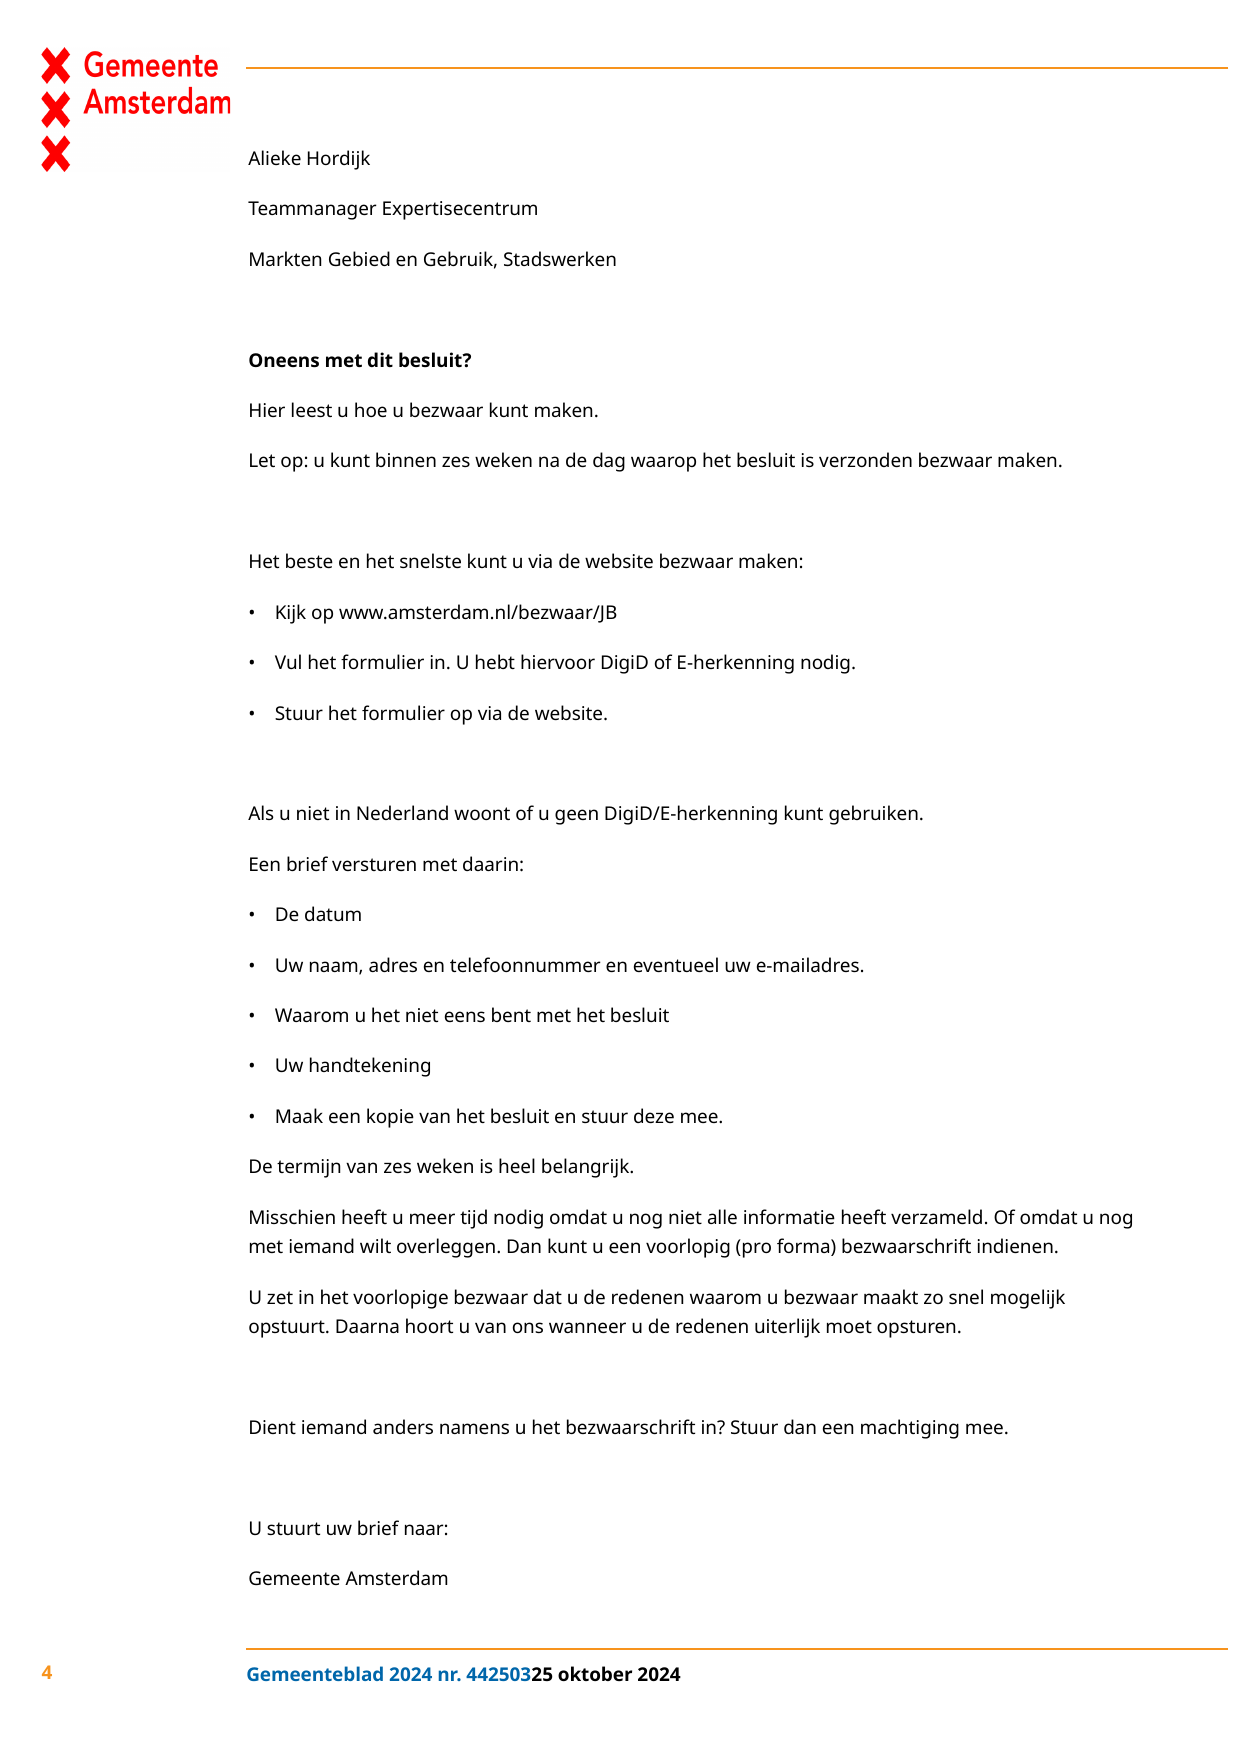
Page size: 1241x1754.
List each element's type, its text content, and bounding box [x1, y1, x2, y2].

text Misschien heeft u meer tijd nodig omdat u nog niet alle informatie heeft verzameld. Of omdat u nog met iemand wilt overleggen. Dan kunt u een voorlopig (pro forma) bezwaarschrift indienen. [248, 1204, 1152, 1259]
text Dient iemand anders namens u het bezwaarschrift in? Stuur dan een machtiging mee. [248, 1414, 1152, 1440]
text Oneens met dit besluit? [248, 347, 1152, 373]
text U zet in het voorlopige bezwaar dat u de redenen waarom u bezwaar maakt zo snel mogelijk opstuurt. Daarna hoort u van ons wanneer u de redenen uiterlijk moet opsturen. [248, 1284, 1152, 1339]
text Teammanager Expertisecentrum [248, 196, 1152, 221]
picture [41, 47, 231, 172]
text U stuurt uw brief naar: [248, 1515, 1152, 1541]
text • Kijk op www.amsterdam.nl/bezwaar/JB [248, 599, 1152, 625]
text • Uw naam, adres en telefoonnummer en eventueel uw e-mailadres. [248, 952, 1152, 978]
text De termijn van zes weken is heel belangrijk. [248, 1153, 1152, 1179]
text Het beste en het snelste kunt u via de website bezwaar maken: [248, 548, 1152, 574]
text Let op: u kunt binnen zes weken na de dag waarop het besluit is verzonden bezwaar maken. [248, 448, 1152, 473]
text Alieke Hordijk [248, 145, 1152, 171]
text Hier leest u hoe u bezwaar kunt maken. [248, 397, 1152, 423]
text • Waarom u het niet eens bent met het besluit [248, 1002, 1152, 1028]
text • Stuur het formulier op via de website. [248, 700, 1152, 726]
text Markten Gebied en Gebruik, Stadswerken [248, 246, 1152, 272]
text • Maak een kopie van het besluit en stuur deze mee. [248, 1103, 1152, 1129]
text Gemeente Amsterdam [248, 1566, 1152, 1591]
text Een brief versturen met daarin: [248, 851, 1152, 877]
text Als u niet in Nederland woont of u geen DigiD/E-herkenning kunt gebruiken. [248, 801, 1152, 826]
text • Vul het formulier in. U hebt hiervoor DigiD of E-herkenning nodig. [248, 649, 1152, 675]
text • De datum [248, 901, 1152, 927]
text • Uw handtekening [248, 1053, 1152, 1078]
